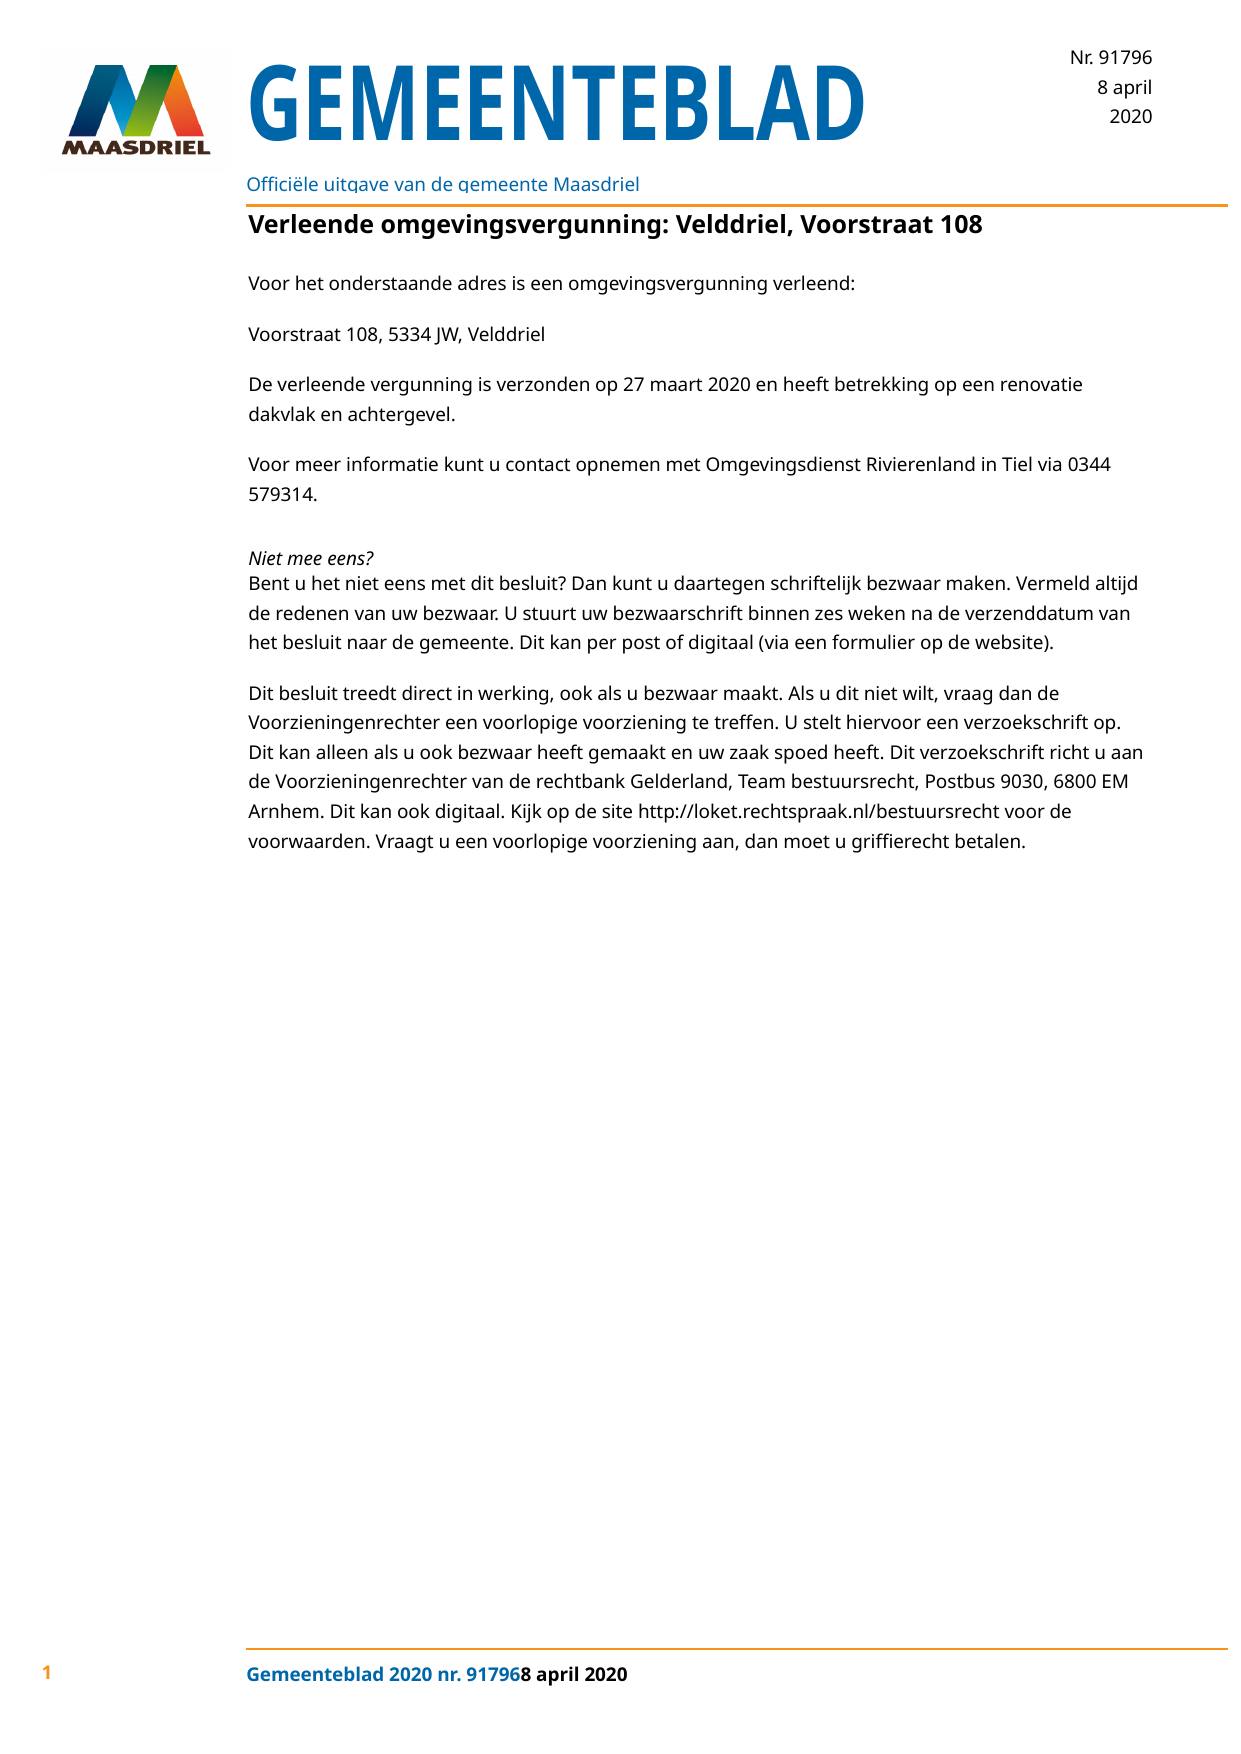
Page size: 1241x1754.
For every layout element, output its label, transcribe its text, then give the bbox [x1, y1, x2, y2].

text Voorstraat 108, 5334 JW, Velddriel [248, 321, 1152, 346]
text Voor het onderstaande adres is een omgevingsvergunning verleend: [248, 270, 1152, 296]
picture [41, 47, 231, 172]
text De verleende vergunning is verzonden op 27 maart 2020 en heeft betrekking op een renovatie dakvlak en achtergevel. [248, 371, 1152, 426]
text Verleende omgevingsvergunning: Velddriel, Voorstraat 108 [248, 207, 1152, 241]
text Bent u het niet eens met dit besluit? Dan kunt u daartegen schriftelijk bezwaar maken. Vermeld altijd de redenen van uw bezwaar. U stuurt uw bezwaarschrift binnen zes weken na de verzenddatum van het besluit naar de gemeente. Dit kan per post of digitaal (via een formulier op de website). [248, 570, 1152, 655]
text Dit besluit treedt direct in werking, ook als u bezwaar maakt. Als u dit niet wilt, vraag dan de Voorzieningenrechter een voorlopige voorziening te treffen. U stelt hiervoor een verzoekschrift op. Dit kan alleen als u ook bezwaar heeft gemaakt en uw zaak spoed heeft. Dit verzoekschrift richt u aan de Voorzieningenrechter van de rechtbank Gelderland, Team bestuursrecht, Postbus 9030, 6800 EM Arnhem. Dit kan ook digitaal. Kijk op de site http://loket.rechtspraak.nl/bestuursrecht voor de voorwaarden. Vraagt u een voorlopige voorziening aan, dan moet u griffierecht betalen. [248, 680, 1152, 854]
text Voor meer informatie kunt u contact opnemen met Omgevingsdienst Rivierenland in Tiel via 0344 579314. [248, 451, 1152, 506]
text Niet mee eens? [248, 545, 1152, 570]
